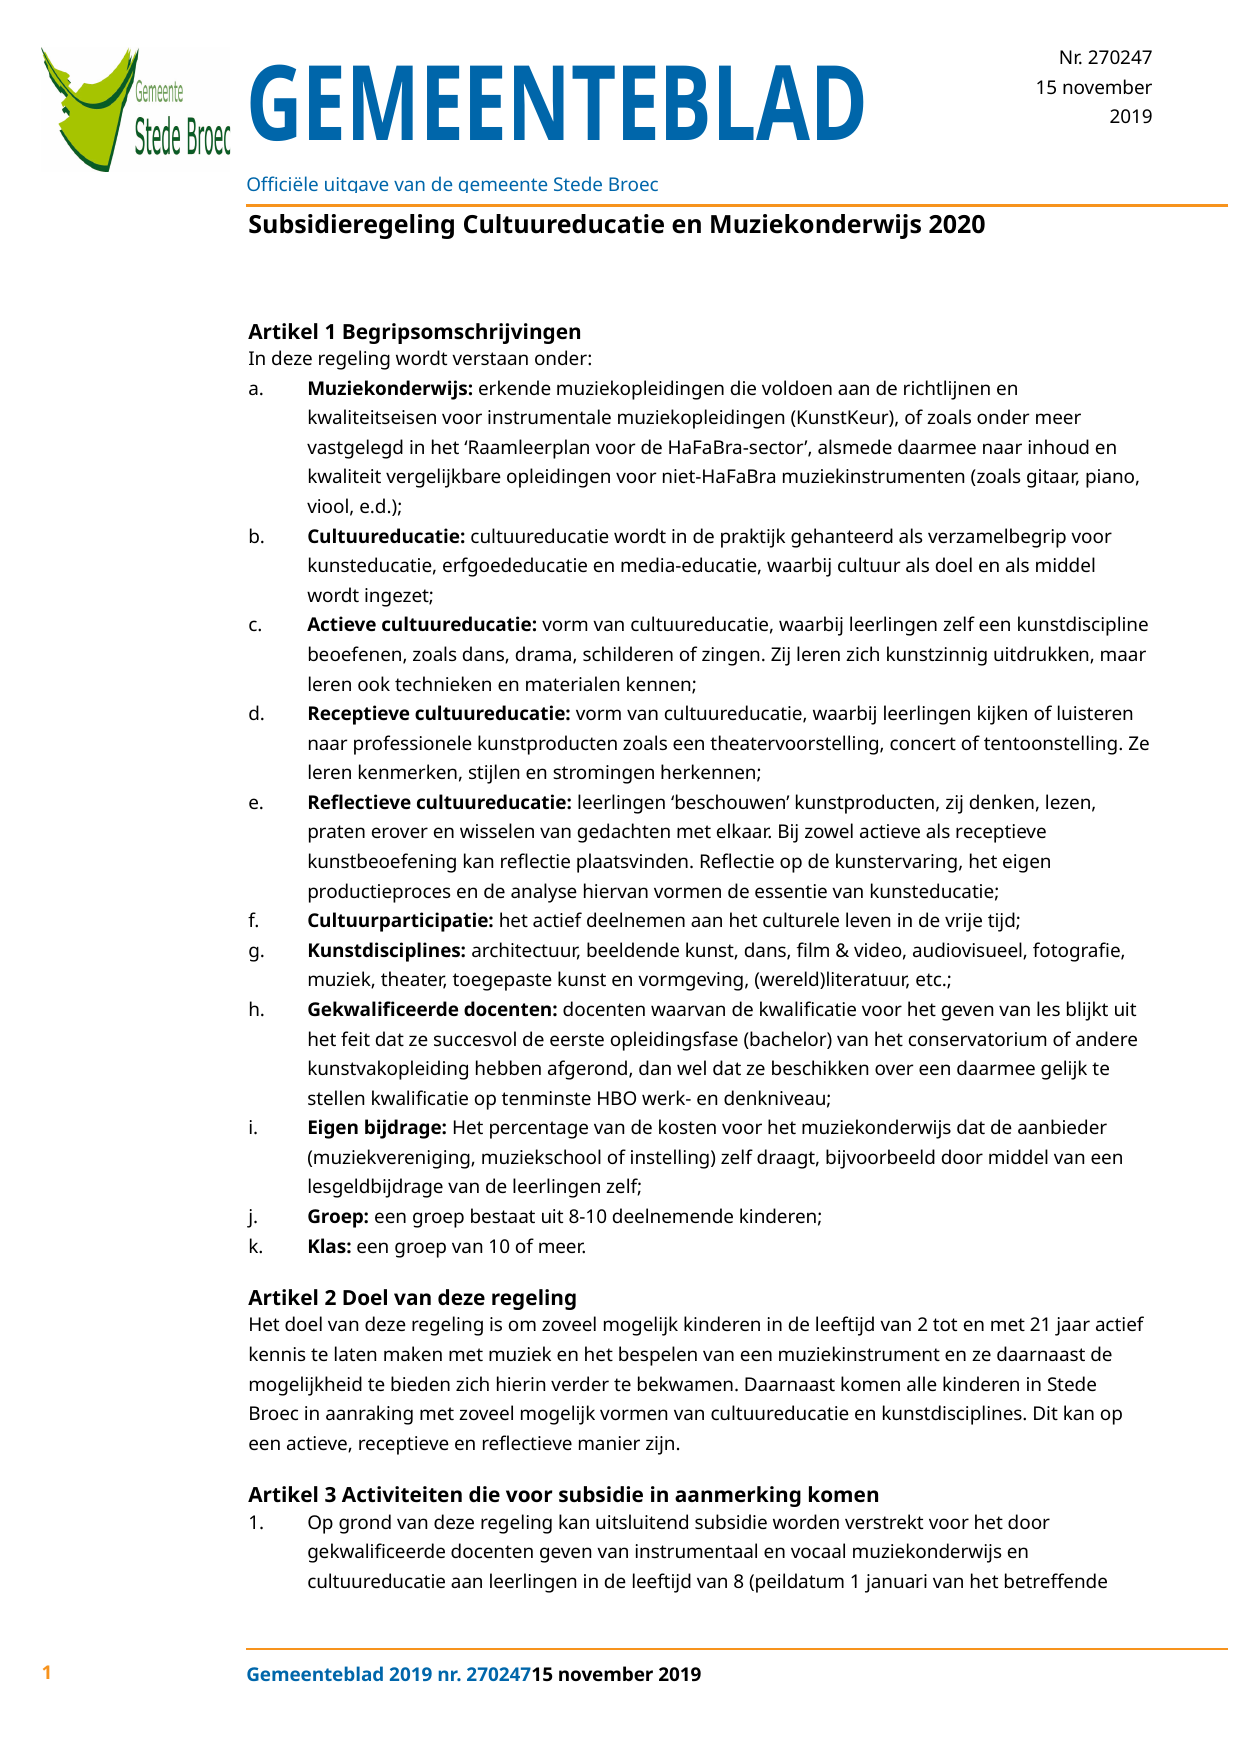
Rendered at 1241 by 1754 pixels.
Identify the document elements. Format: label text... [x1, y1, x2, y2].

list Muziekonderwijs: erkende muziekopleidingen die voldoen aan de richtlijnen en kwaliteitseisen voor instrumentale muziekopleidingen (KunstKeur), of zoals onder meer vastgelegd in het ‘Raamleerplan voor de HaFaBra-sector’, alsmede daarmee naar inhoud en kwaliteit vergelijkbare opleidingen voor niet-HaFaBra muziekinstrumenten (zoals gitaar, piano, viool, e.d.); [248, 375, 1152, 519]
list Receptieve cultuureducatie: vorm van cultuureducatie, waarbij leerlingen kijken of luisteren naar professionele kunstproducten zoals een theatervoorstelling, concert of tentoonstelling. Ze leren kenmerken, stijlen en stromingen herkennen; [248, 700, 1152, 785]
text Het doel van deze regeling is om zoveel mogelijk kinderen in de leeftijd van 2 tot en met 21 jaar actief kennis te laten maken met muziek en het bespelen van een muziekinstrument en ze daarnaast de mogelijkheid te bieden zich hierin verder te bekwamen. Daarnaast komen alle kinderen in Stede Broec in aanraking met zoveel mogelijk vormen van cultuureducatie en kunstdisciplines. Dit kan op een actieve, receptieve en reflectieve manier zijn. [248, 1312, 1152, 1456]
list Cultuureducatie: cultuureducatie wordt in de praktijk gehanteerd als verzamelbegrip voor kunsteducatie, erfgoededucatie en media-educatie, waarbij cultuur als doel en als middel wordt ingezet; [248, 523, 1152, 608]
list Gekwalificeerde docenten: docenten waarvan de kwalificatie voor het geven van les blijkt uit het feit dat ze succesvol de eerste opleidingsfase (bachelor) van het conservatorium of andere kunstvakopleiding hebben afgerond, dan wel dat ze beschikken over een daarmee gelijk te stellen kwalificatie op tenminste HBO werk- en denkniveau; [248, 996, 1152, 1111]
list Reflectieve cultuureducatie: leerlingen ‘beschouwen’ kunstproducten, zij denken, lezen, praten erover en wisselen van gedachten met elkaar. Bij zowel actieve als receptieve kunstbeoefening kan reflectie plaatsvinden. Reflectie op de kunstervaring, het eigen productieproces en de analyse hiervan vormen de essentie van kunsteducatie; [248, 789, 1152, 903]
text Artikel 1 Begripsomschrijvingen [248, 317, 1152, 345]
list Op grond van deze regeling kan uitsluitend subsidie worden verstrekt voor het door gekwalificeerde docenten geven van instrumentaal en vocaal muziekonderwijs en cultuureducatie aan leerlingen in de leeftijd van 8 (peildatum 1 januari van het betreffende [248, 1509, 1152, 1594]
list Actieve cultuureducatie: vorm van cultuureducatie, waarbij leerlingen zelf een kunstdiscipline beoefenen, zoals dans, drama, schilderen of zingen. Zij leren zich kunstzinnig uitdrukken, maar leren ook technieken en materialen kennen; [248, 612, 1152, 696]
list Kunstdisciplines: architectuur, beeldende kunst, dans, film & video, audiovisueel, fotografie, muziek, theater, toegepaste kunst en vormgeving, (wereld)literatuur, etc.; [248, 937, 1152, 992]
text Artikel 2 Doel van deze regeling [248, 1283, 1152, 1312]
picture [41, 47, 231, 172]
list Groep: een groep bestaat uit 8-10 deelnemende kinderen; [248, 1203, 1152, 1229]
text In deze regeling wordt verstaan onder: [248, 345, 1152, 371]
list Klas: een groep van 10 of meer. [248, 1233, 1152, 1258]
text Subsidieregeling Cultuureducatie en Muziekonderwijs 2020 [248, 207, 1152, 241]
list Eigen bijdrage: Het percentage van de kosten voor het muziekonderwijs dat de aanbieder (muziekvereniging, muziekschool of instelling) zelf draagt, bijvoorbeeld door middel van een lesgeldbijdrage van de leerlingen zelf; [248, 1114, 1152, 1199]
text Artikel 3 Activiteiten die voor subsidie in aanmerking komen [248, 1480, 1152, 1509]
list Cultuurparticipatie: het actief deelnemen aan het culturele leven in de vrije tijd; [248, 907, 1152, 933]
